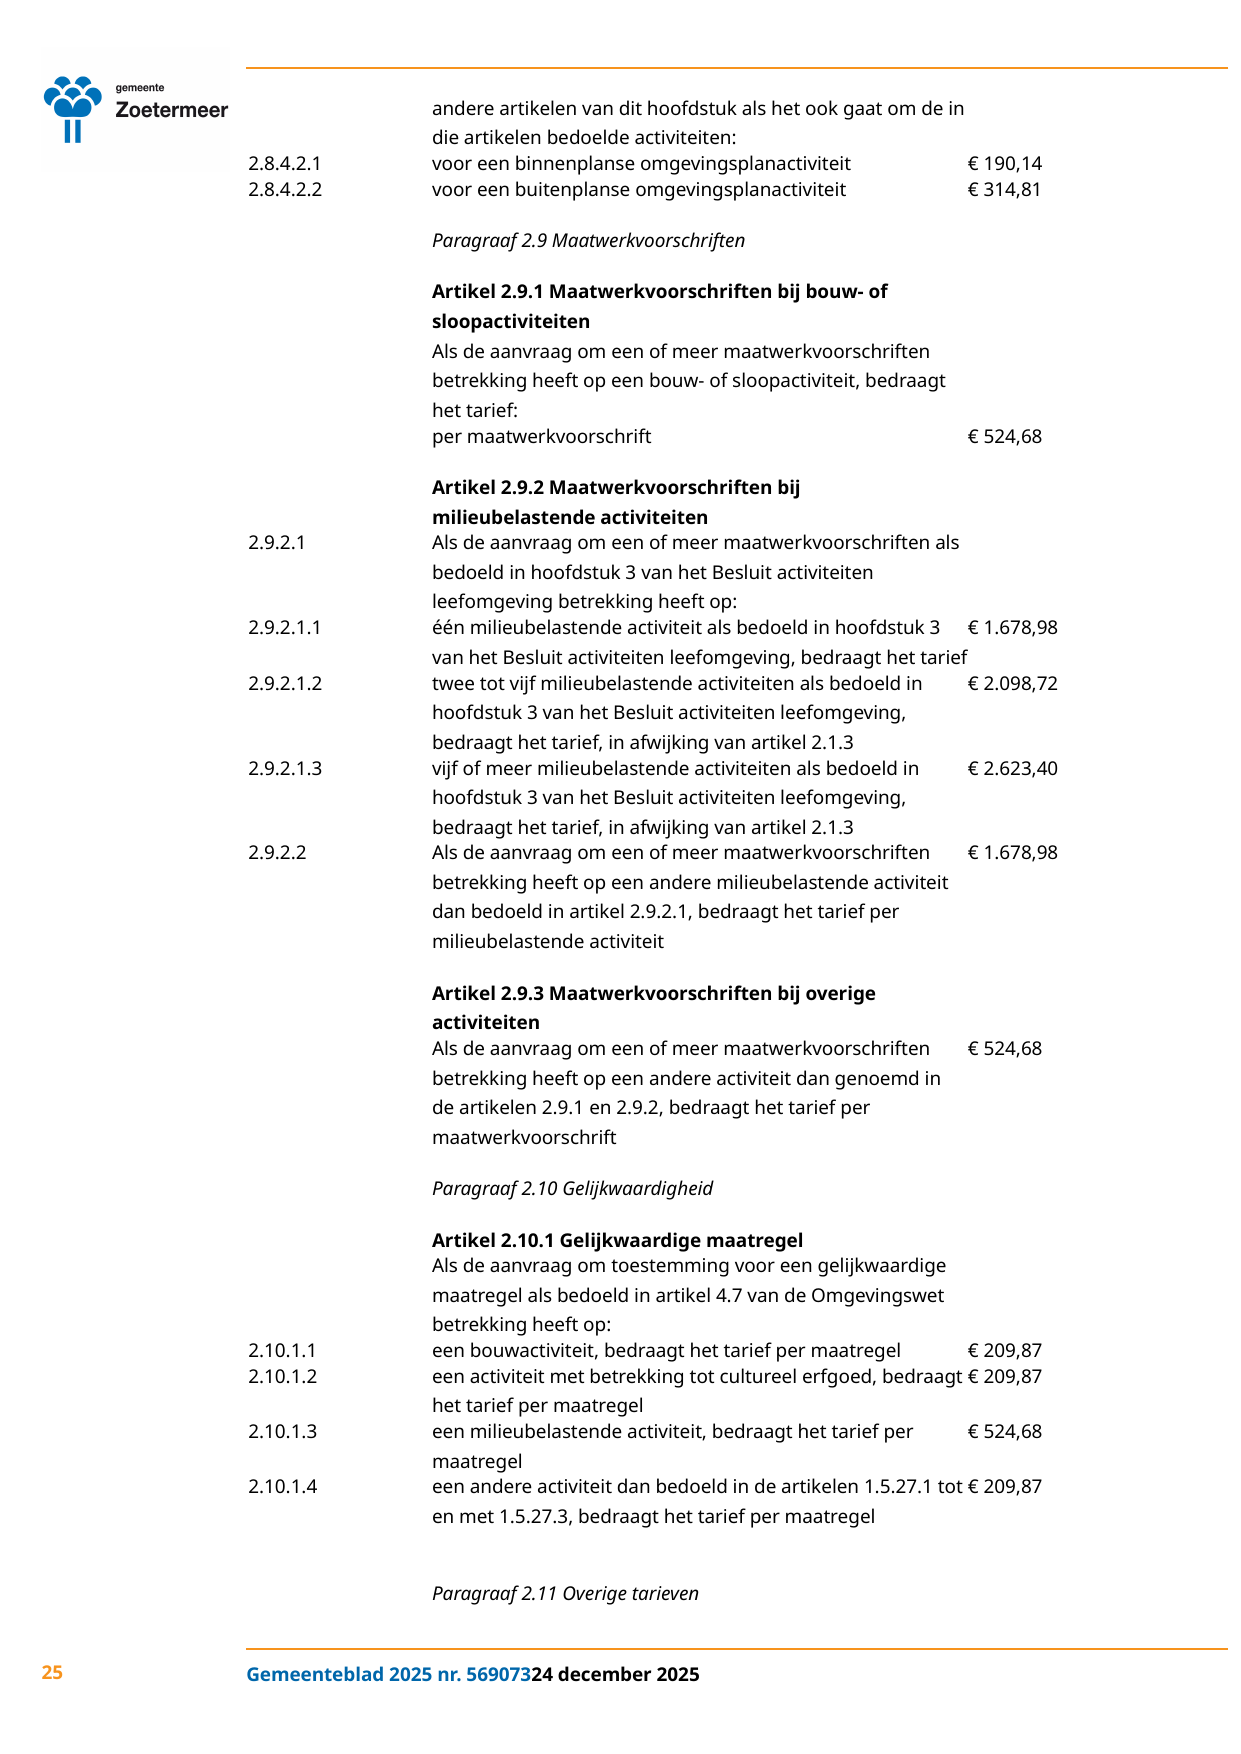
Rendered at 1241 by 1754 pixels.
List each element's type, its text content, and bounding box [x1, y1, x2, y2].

table_cell [968, 1227, 1152, 1252]
table_cell [432, 449, 968, 474]
table_cell € 209,87 [968, 1474, 1152, 1529]
table_cell [968, 253, 1152, 279]
table_cell € 524,68 [968, 423, 1152, 448]
table_cell [968, 202, 1152, 227]
table_cell [968, 95, 1152, 150]
table_cell [432, 202, 968, 227]
table_cell [248, 95, 432, 150]
table_cell [968, 530, 1152, 614]
table_cell 2.9.2.2 [248, 840, 432, 954]
table_cell [432, 1529, 968, 1555]
table_cell [968, 1175, 1152, 1201]
table_cell Als de aanvraag om toestemming voor een gelijkwaardige maatregel als bedoeld in artikel 4.7 van de Omgevingswet betrekking heeft op: [432, 1253, 968, 1337]
table_cell een milieubelastende activiteit, bedraagt het tarief per maatregel [432, 1419, 968, 1474]
table_cell [248, 1555, 432, 1581]
table_cell € 190,14 [968, 150, 1152, 176]
table_cell Als de aanvraag om een of meer maatwerkvoorschriften betrekking heeft op een andere activiteit dan genoemd in de artikelen 2.9.1 en 2.9.2, bedraagt het tarief per maatwerkvoorschrift [432, 1035, 968, 1149]
table_cell € 209,87 [968, 1338, 1152, 1363]
table_cell [968, 980, 1152, 1035]
table_cell Artikel 2.9.1 Maatwerkvoorschriften bij bouw- of sloopactiviteiten Als de aanvraag om een of meer maatwerkvoorschriften betrekking heeft op een bouw- of sloopactiviteit, bedraagt het tarief: [432, 279, 968, 423]
table_cell [968, 474, 1152, 529]
table_cell [248, 1035, 432, 1149]
table_cell andere artikelen van dit hoofdstuk als het ook gaat om de in die artikelen bedoelde activiteiten: [432, 95, 968, 150]
table_cell [432, 1150, 968, 1175]
table_cell Als de aanvraag om een of meer maatwerkvoorschriften als bedoeld in hoofdstuk 3 van het Besluit activiteiten leefomgeving betrekking heeft op: [432, 530, 968, 614]
table_cell € 524,68 [968, 1035, 1152, 1149]
table_cell voor een buitenplanse omgevingsplanactiviteit [432, 176, 968, 202]
table_cell één milieubelastende activiteit als bedoeld in hoofdstuk 3 van het Besluit activiteiten leefomgeving, bedraagt het tarief [432, 615, 968, 670]
table_cell [968, 1555, 1152, 1581]
table_cell 2.10.1.3 [248, 1419, 432, 1474]
table_cell vijf of meer milieubelastende activiteiten als bedoeld in hoofdstuk 3 van het Besluit activiteiten leefomgeving, bedraagt het tarief, in afwijking van artikel 2.1.3 [432, 755, 968, 839]
table_cell per maatwerkvoorschrift [432, 423, 968, 448]
table_cell [248, 227, 432, 253]
table_cell [248, 980, 432, 1035]
table_cell [968, 1529, 1152, 1555]
table_cell [248, 1201, 432, 1227]
table_cell € 209,87 [968, 1363, 1152, 1418]
table_cell € 524,68 [968, 1419, 1152, 1474]
table_cell [968, 279, 1152, 423]
table_cell een andere activiteit dan bedoeld in de artikelen 1.5.27.1 tot en met 1.5.27.3, bedraagt het tarief per maatregel [432, 1474, 968, 1529]
table_cell [968, 1253, 1152, 1337]
table_cell € 1.678,98 [968, 840, 1152, 954]
table_cell [432, 954, 968, 980]
table_cell Artikel 2.10.1 Gelijkwaardige maatregel [432, 1227, 968, 1252]
table_cell [248, 202, 432, 227]
table_cell [968, 449, 1152, 474]
table_cell [432, 1201, 968, 1227]
table_cell € 2.623,40 [968, 755, 1152, 839]
table_cell 2.9.2.1.2 [248, 670, 432, 755]
table_cell [432, 253, 968, 279]
table_cell 2.9.2.1.3 [248, 755, 432, 839]
table_cell voor een binnenplanse omgevingsplanactiviteit [432, 150, 968, 176]
table_cell een bouwactiviteit, bedraagt het tarief per maatregel [432, 1338, 968, 1363]
table_cell [248, 1150, 432, 1175]
table_cell [968, 1150, 1152, 1175]
table_cell [248, 1175, 432, 1201]
table_cell [248, 279, 432, 423]
table_cell 2.9.2.1.1 [248, 615, 432, 670]
table_cell 2.8.4.2.2 [248, 176, 432, 202]
table_cell twee tot vijf milieubelastende activiteiten als bedoeld in hoofdstuk 3 van het Besluit activiteiten leefomgeving, bedraagt het tarief, in afwijking van artikel 2.1.3 [432, 670, 968, 755]
picture [41, 47, 231, 172]
table_cell € 1.678,98 [968, 615, 1152, 670]
table_cell 2.9.2.1 [248, 530, 432, 614]
table_cell [248, 253, 432, 279]
table_cell Paragraaf 2.11 Overige tarieven [432, 1581, 968, 1606]
table_cell Paragraaf 2.10 Gelijkwaardigheid [432, 1175, 968, 1201]
table_cell [248, 449, 432, 474]
table_cell [968, 1201, 1152, 1227]
table_cell [968, 954, 1152, 980]
table_cell 2.10.1.4 [248, 1474, 432, 1529]
table_cell een activiteit met betrekking tot cultureel erfgoed, bedraagt het tarief per maatregel [432, 1363, 968, 1418]
table_cell € 2.098,72 [968, 670, 1152, 755]
table_cell [248, 1227, 432, 1252]
table_cell [968, 227, 1152, 253]
table_cell [432, 1555, 968, 1581]
table_cell [248, 423, 432, 448]
table_cell [248, 954, 432, 980]
table_cell Als de aanvraag om een of meer maatwerkvoorschriften betrekking heeft op een andere milieubelastende activiteit dan bedoeld in artikel 2.9.2.1, bedraagt het tarief per milieubelastende activiteit [432, 840, 968, 954]
table_cell [968, 1581, 1152, 1606]
table_cell 2.10.1.1 [248, 1338, 432, 1363]
table_cell € 314,81 [968, 176, 1152, 202]
table_cell 2.8.4.2.1 [248, 150, 432, 176]
table_cell Artikel 2.9.2 Maatwerkvoorschriften bij milieubelastende activiteiten [432, 474, 968, 529]
table_cell [248, 1253, 432, 1337]
table_cell [248, 1529, 432, 1555]
table_cell Paragraaf 2.9 Maatwerkvoorschriften [432, 227, 968, 253]
table_cell [248, 474, 432, 529]
table_cell Artikel 2.9.3 Maatwerkvoorschriften bij overige activiteiten [432, 980, 968, 1035]
table_cell [248, 1581, 432, 1606]
table_cell 2.10.1.2 [248, 1363, 432, 1418]
